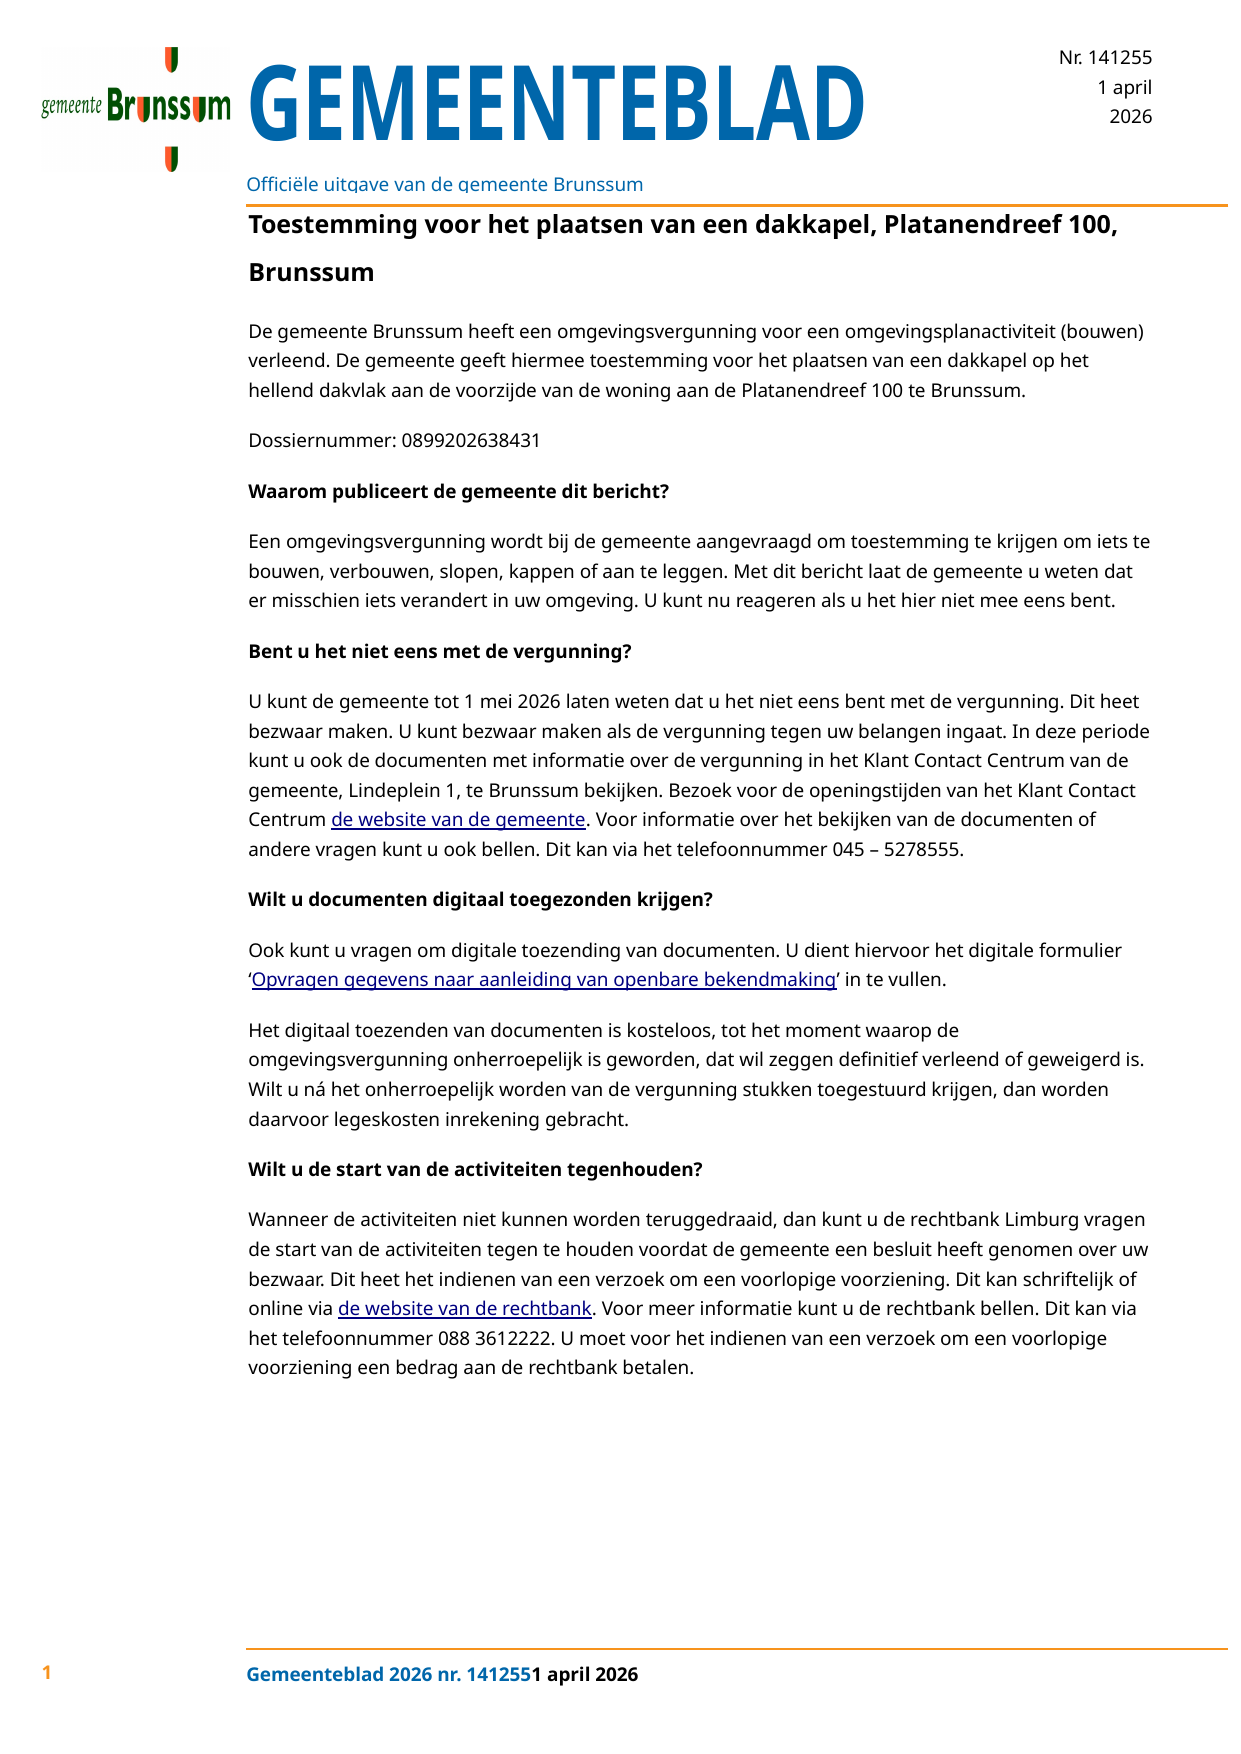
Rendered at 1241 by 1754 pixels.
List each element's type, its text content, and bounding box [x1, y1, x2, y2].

text Ook kunt u vragen om digitale toezending van documenten. U dient hiervoor het digitale formulier ‘Opvragen gegevens naar aanleiding van openbare bekendmaking’ in te vullen. [248, 937, 1152, 992]
text Bent u het niet eens met de vergunning? [248, 638, 1152, 664]
text Toestemming voor het plaatsen van een dakkapel, Platanendreef 100, Brunssum [248, 207, 1152, 288]
text Dossiernummer: 0899202638431 [248, 427, 1152, 453]
text Wilt u de start van de activiteiten tegenhouden? [248, 1156, 1152, 1182]
text U kunt de gemeente tot 1 mei 2026 laten weten dat u het niet eens bent met de vergunning. Dit heet bezwaar maken. U kunt bezwaar maken als de vergunning tegen uw belangen ingaat. In deze periode kunt u ook de documenten met informatie over de vergunning in het Klant Contact Centrum van de gemeente, Lindeplein 1, te Brunssum bekijken. Bezoek voor de openingstijden van het Klant Contact Centrum de website van de gemeente. Voor informatie over het bekijken van de documenten of andere vragen kunt u ook bellen. Dit kan via het telefoonnummer 045 – 5278555. [248, 688, 1152, 862]
text Het digitaal toezenden van documenten is kosteloos, tot het moment waarop de omgevingsvergunning onherroepelijk is geworden, dat wil zeggen definitief verleend of geweigerd is. Wilt u ná het onherroepelijk worden van de vergunning stukken toegestuurd krijgen, dan worden daarvoor legeskosten inrekening gebracht. [248, 1017, 1152, 1132]
text Een omgevingsvergunning wordt bij de gemeente aangevraagd om toestemming te krijgen om iets te bouwen, verbouwen, slopen, kappen of aan te leggen. Met dit bericht laat de gemeente u weten dat er misschien iets verandert in uw omgeving. U kunt nu reageren als u het hier niet mee eens bent. [248, 528, 1152, 613]
text Wanneer de activiteiten niet kunnen worden teruggedraaid, dan kunt u de rechtbank Limburg vragen de start van de activiteiten tegen te houden voordat de gemeente een besluit heeft genomen over uw bezwaar. Dit heet het indienen van een verzoek om een voorlopige voorziening. Dit kan schriftelijk of online via de website van de rechtbank. Voor meer informatie kunt u de rechtbank bellen. Dit kan via het telefoonnummer 088 3612222. U moet voor het indienen van een verzoek om een voorlopige voorziening een bedrag aan de rechtbank betalen. [248, 1207, 1152, 1380]
picture [41, 47, 231, 172]
text Wilt u documenten digitaal toegezonden krijgen? [248, 887, 1152, 912]
text Waarom publiceert de gemeente dit bericht? [248, 478, 1152, 504]
text De gemeente Brunssum heeft een omgevingsvergunning voor een omgevingsplanactiviteit (bouwen) verleend. De gemeente geeft hiermee toestemming voor het plaatsen van een dakkapel op het hellend dakvlak aan de voorzijde van de woning aan de Platanendreef 100 te Brunssum. [248, 318, 1152, 403]
